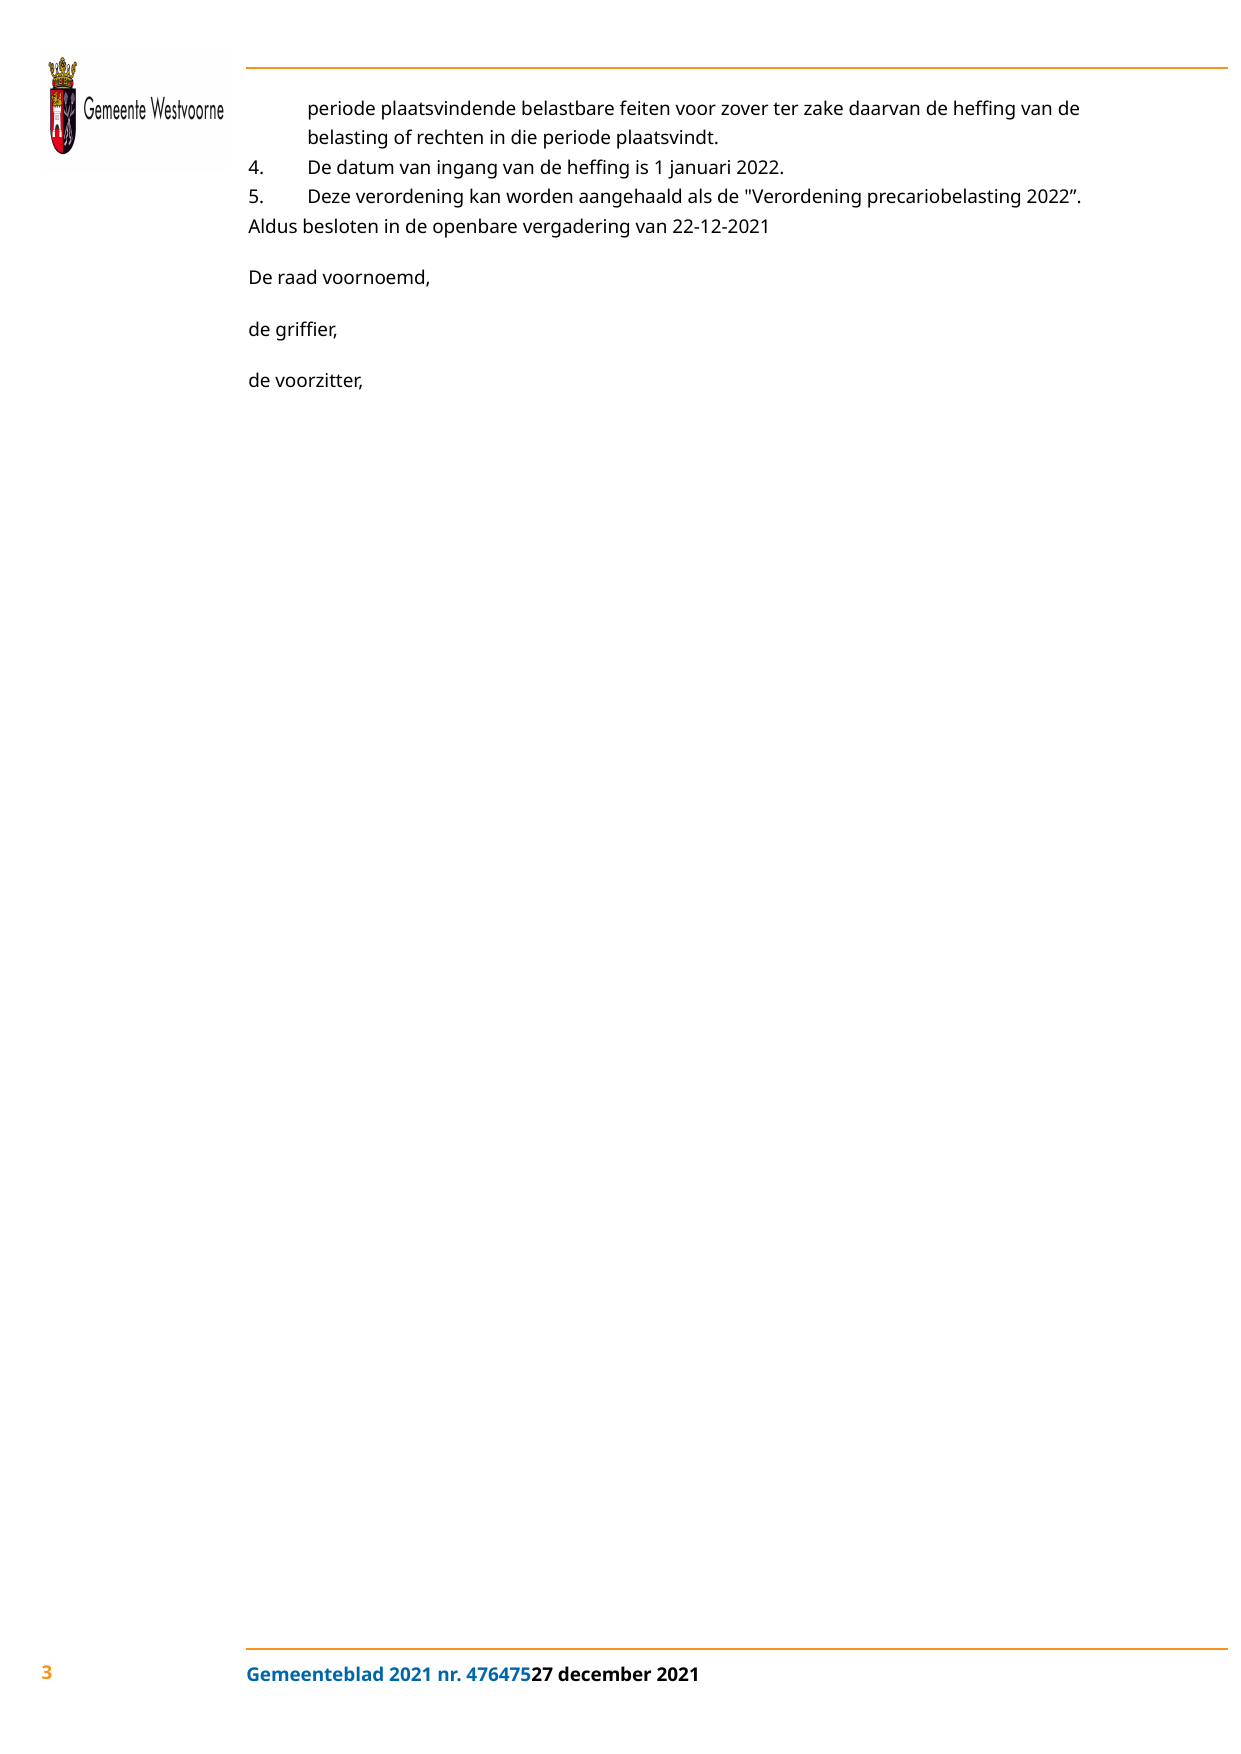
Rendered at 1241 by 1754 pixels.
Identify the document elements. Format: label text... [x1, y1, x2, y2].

text De raad voornoemd, [248, 264, 1152, 290]
list De datum van ingang van de heffing is 1 januari 2022. [248, 154, 1152, 180]
text de griffier, [248, 316, 1152, 342]
list periode plaatsvindende belastbare feiten voor zover ter zake daarvan de heffing van de belasting of rechten in die periode plaatsvindt. [248, 95, 1152, 150]
text de voorzitter, [248, 367, 1152, 393]
text Aldus besloten in de openbare vergadering van 22-12-2021 [248, 213, 1152, 239]
picture [41, 47, 231, 172]
list Deze verordening kan worden aangehaald als de "Verordening precariobelasting 2022”. [248, 183, 1152, 209]
